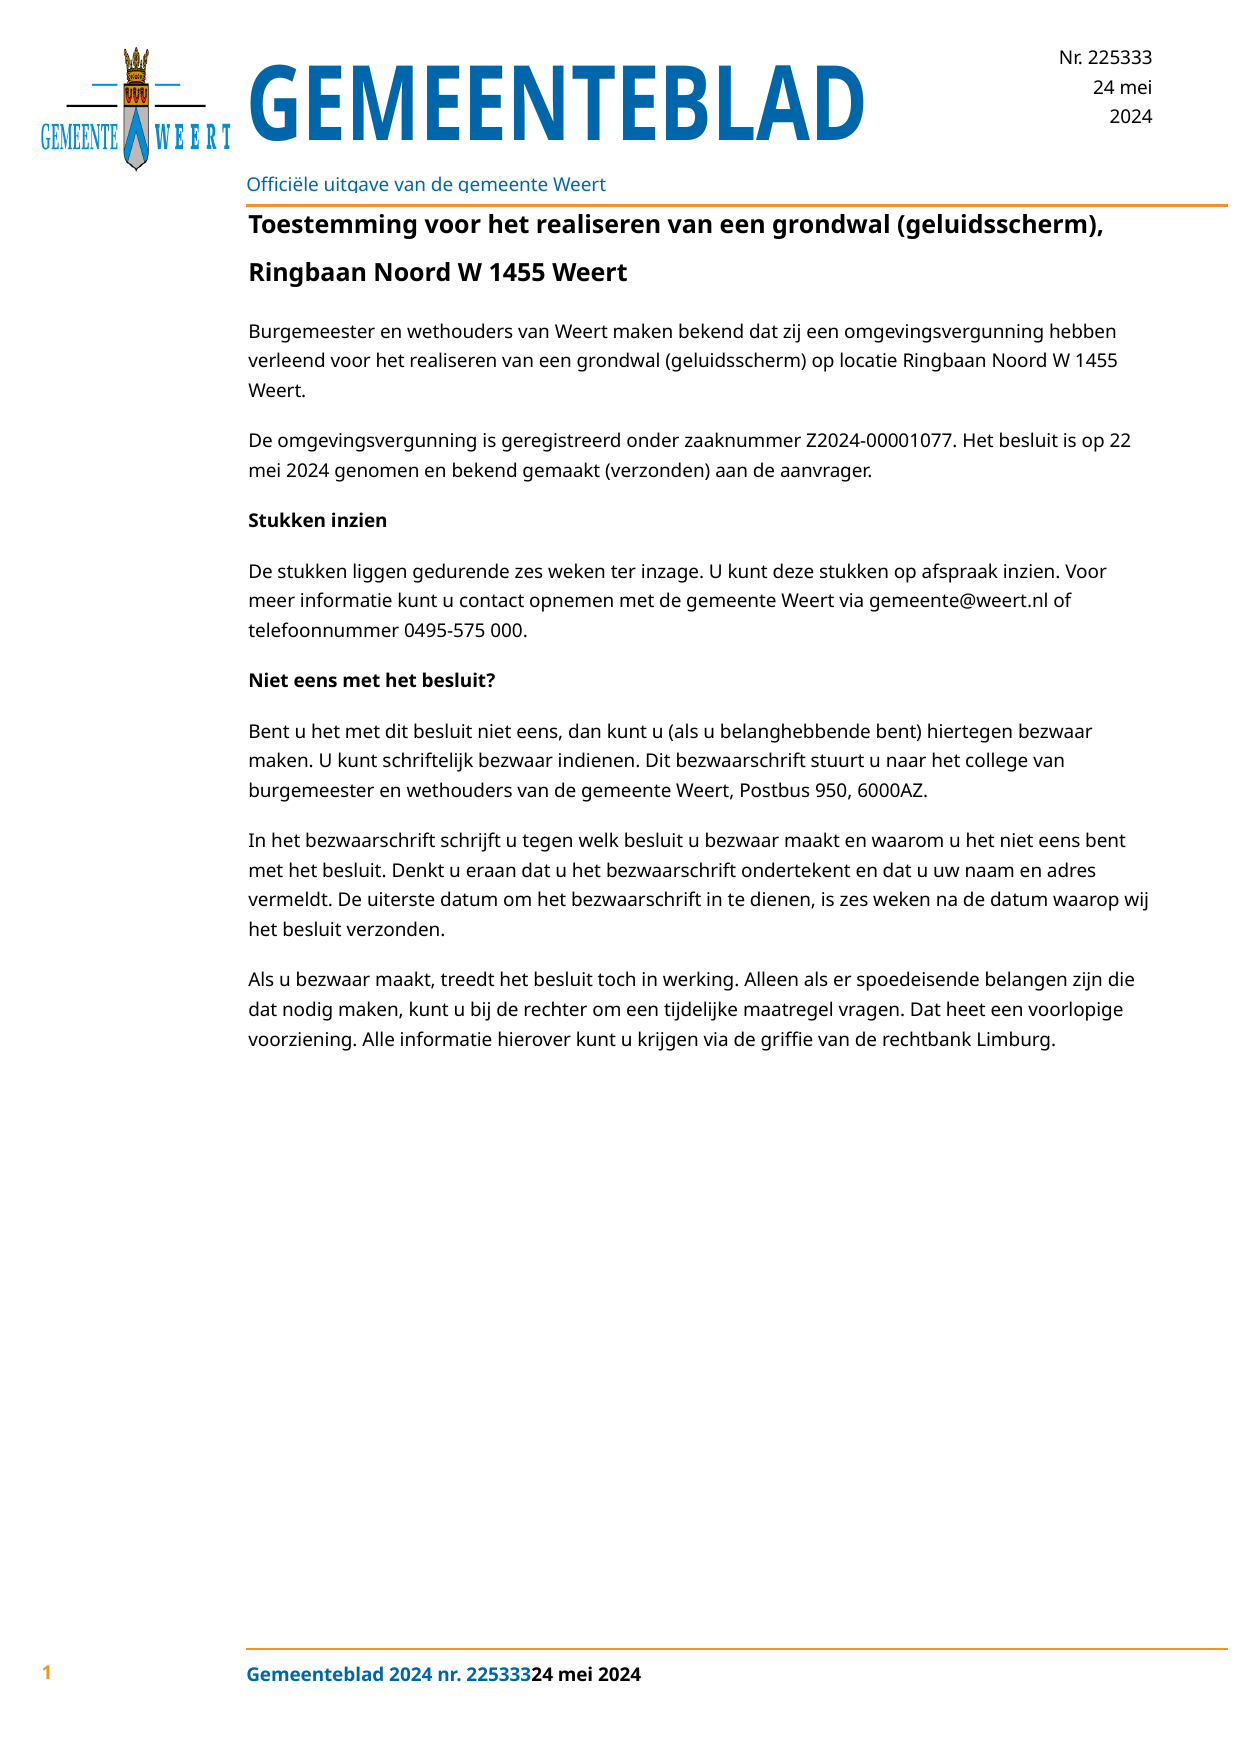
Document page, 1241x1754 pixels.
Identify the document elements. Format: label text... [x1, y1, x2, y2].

text Toestemming voor het realiseren van een grondwal (geluidsscherm), Ringbaan Noord W 1455 Weert [248, 207, 1152, 288]
text Niet eens met het besluit? [248, 667, 1152, 693]
text Burgemeester en wethouders van Weert maken bekend dat zij een omgevingsvergunning hebben verleend voor het realiseren van een grondwal (geluidsscherm) op locatie Ringbaan Noord W 1455 Weert. [248, 318, 1152, 403]
text De stukken liggen gedurende zes weken ter inzage. U kunt deze stukken op afspraak inzien. Voor meer informatie kunt u contact opnemen met de gemeente Weert via gemeente@weert.nl of telefoonnummer 0495-575 000. [248, 558, 1152, 643]
text Stukken inzien [248, 507, 1152, 533]
text Bent u het met dit besluit niet eens, dan kunt u (als u belanghebbende bent) hiertegen bezwaar maken. U kunt schriftelijk bezwaar indienen. Dit bezwaarschrift stuurt u naar het college van burgemeester en wethouders van de gemeente Weert, Postbus 950, 6000AZ. [248, 718, 1152, 803]
text In het bezwaarschrift schrijft u tegen welk besluit u bezwaar maakt en waarom u het niet eens bent met het besluit. Denkt u eraan dat u het bezwaarschrift ondertekent en dat u uw naam en adres vermeldt. De uiterste datum om het bezwaarschrift in te dienen, is zes weken na de datum waarop wij het besluit verzonden. [248, 827, 1152, 942]
text De omgevingsvergunning is geregistreerd onder zaaknummer Z2024-00001077. Het besluit is op 22 mei 2024 genomen en bekend gemaakt (verzonden) aan de aanvrager. [248, 427, 1152, 483]
text Als u bezwaar maakt, treedt het besluit toch in werking. Alleen als er spoedeisende belangen zijn die dat nodig maken, kunt u bij de rechter om een tijdelijke maatregel vragen. Dat heet een voorlopige voorziening. Alle informatie hierover kunt u krijgen via de griffie van de rechtbank Limburg. [248, 967, 1152, 1052]
picture [41, 47, 231, 172]
